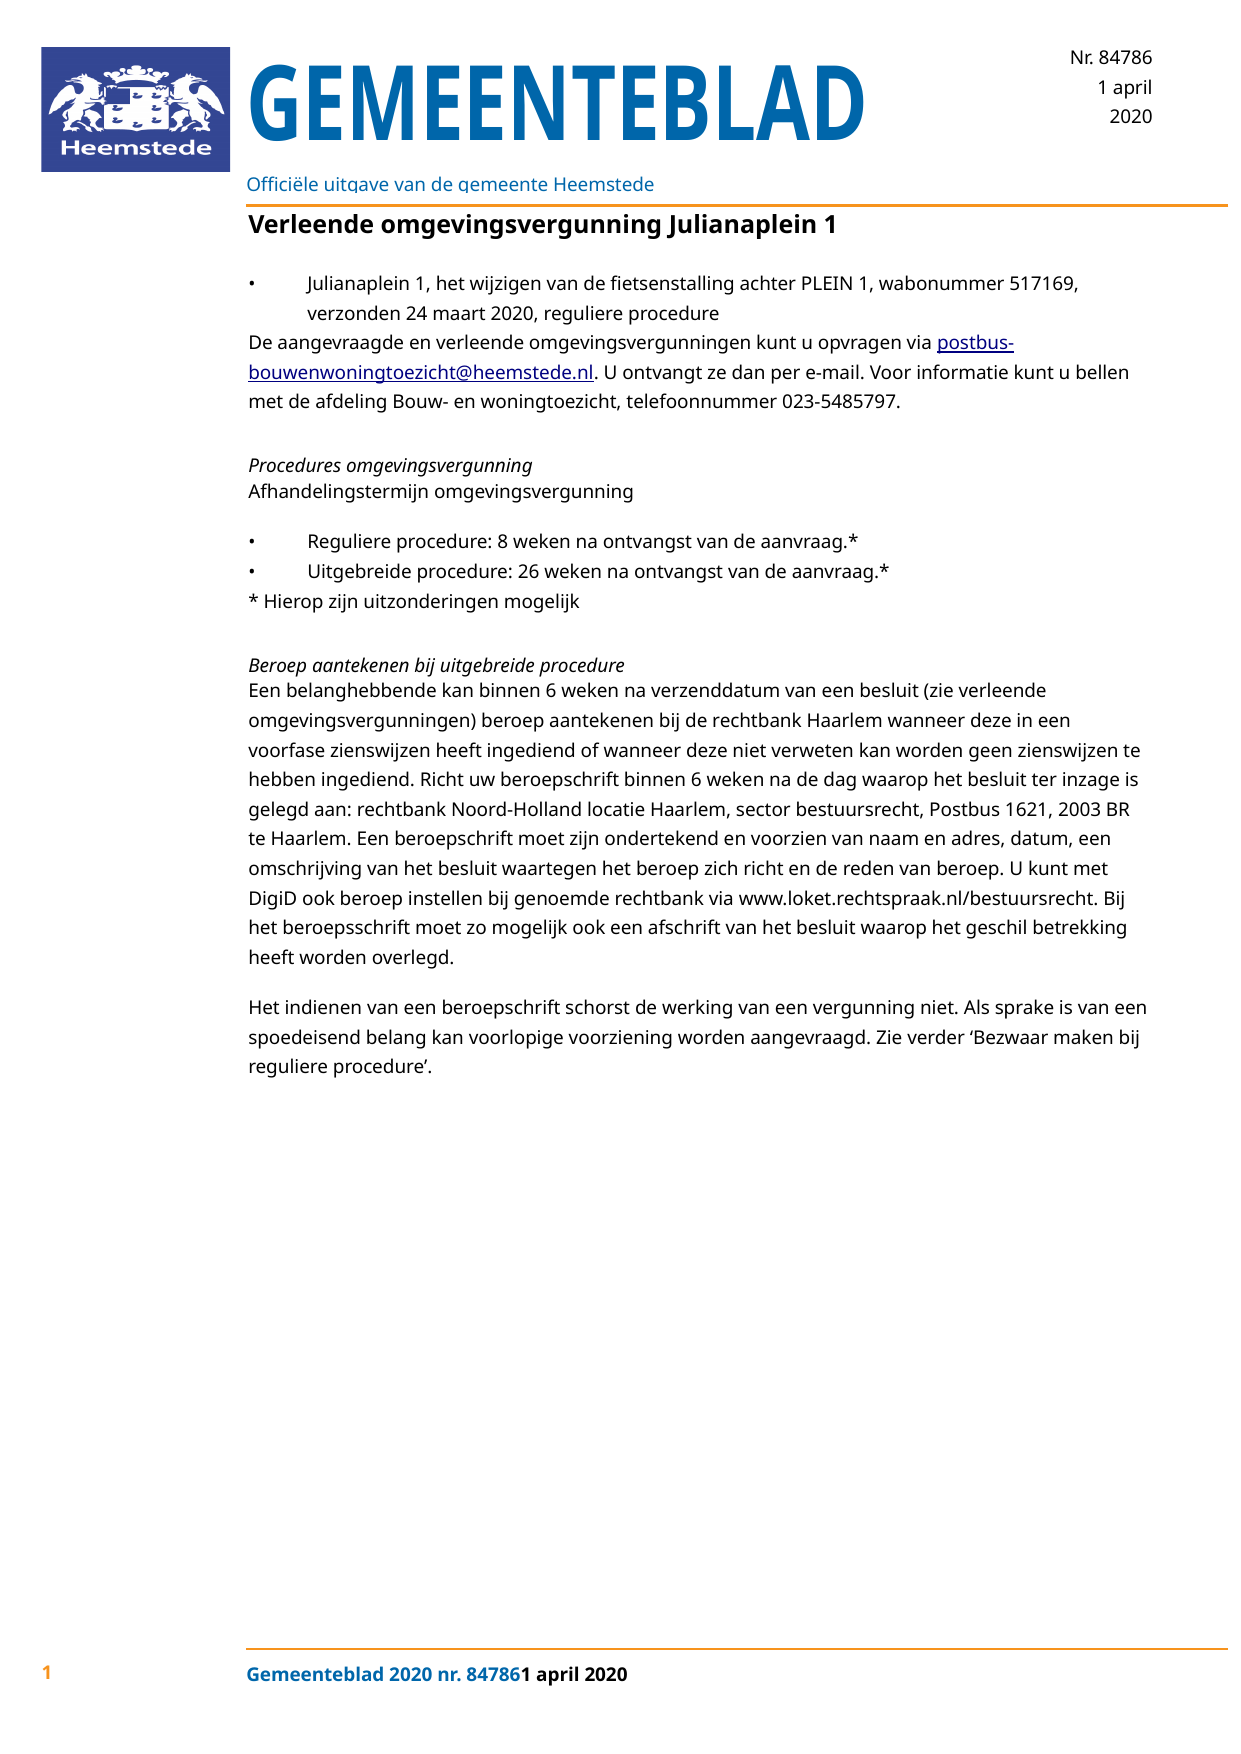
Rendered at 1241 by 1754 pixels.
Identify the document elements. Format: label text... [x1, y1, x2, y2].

text Het indienen van een beroepschrift schorst de werking van een vergunning niet. Als sprake is van een spoedeisend belang kan voorlopige voorziening worden aangevraagd. Zie verder ‘Bezwaar maken bij reguliere procedure’. [248, 994, 1152, 1079]
text Procedures omgevingsvergunning [248, 453, 1152, 478]
text De aangevraagde en verleende omgevingsvergunningen kunt u opvragen via postbus-bouwenwoningtoezicht@heemstede.nl. U ontvangt ze dan per e-mail. Voor informatie kunt u bellen met de afdeling Bouw- en woningtoezicht, telefoonnummer 023-5485797. [248, 329, 1152, 414]
list Uitgebreide procedure: 26 weken na ontvangst van de aanvraag.* [248, 558, 1152, 584]
text Verleende omgevingsvergunning Julianaplein 1 [248, 207, 1152, 241]
text Beroep aantekenen bij uitgebreide procedure [248, 652, 1152, 678]
text * Hierop zijn uitzonderingen mogelijk [248, 588, 1152, 614]
picture [41, 47, 231, 172]
text Afhandelingstermijn omgevingsvergunning [248, 478, 1152, 504]
list Reguliere procedure: 8 weken na ontvangst van de aanvraag.* [248, 529, 1152, 554]
list Julianaplein 1, het wijzigen van de fietsenstalling achter PLEIN 1, wabonummer 517169, verzonden 24 maart 2020, reguliere procedure [248, 270, 1152, 326]
text Een belanghebbende kan binnen 6 weken na verzenddatum van een besluit (zie verleende omgevingsvergunningen) beroep aantekenen bij de rechtbank Haarlem wanneer deze in een voorfase zienswijzen heeft ingediend of wanneer deze niet verweten kan worden geen zienswijzen te hebben ingediend. Richt uw beroepschrift binnen 6 weken na de dag waarop het besluit ter inzage is gelegd aan: rechtbank Noord-Holland locatie Haarlem, sector bestuursrecht, Postbus 1621, 2003 BR te Haarlem. Een beroepschrift moet zijn ondertekend en voorzien van naam en adres, datum, een omschrijving van het besluit waartegen het beroep zich richt en de reden van beroep. U kunt met DigiD ook beroep instellen bij genoemde rechtbank via www.loket.rechtspraak.nl/bestuursrecht. Bij het beroepsschrift moet zo mogelijk ook een afschrift van het besluit waarop het geschil betrekking heeft worden overlegd. [248, 678, 1152, 969]
